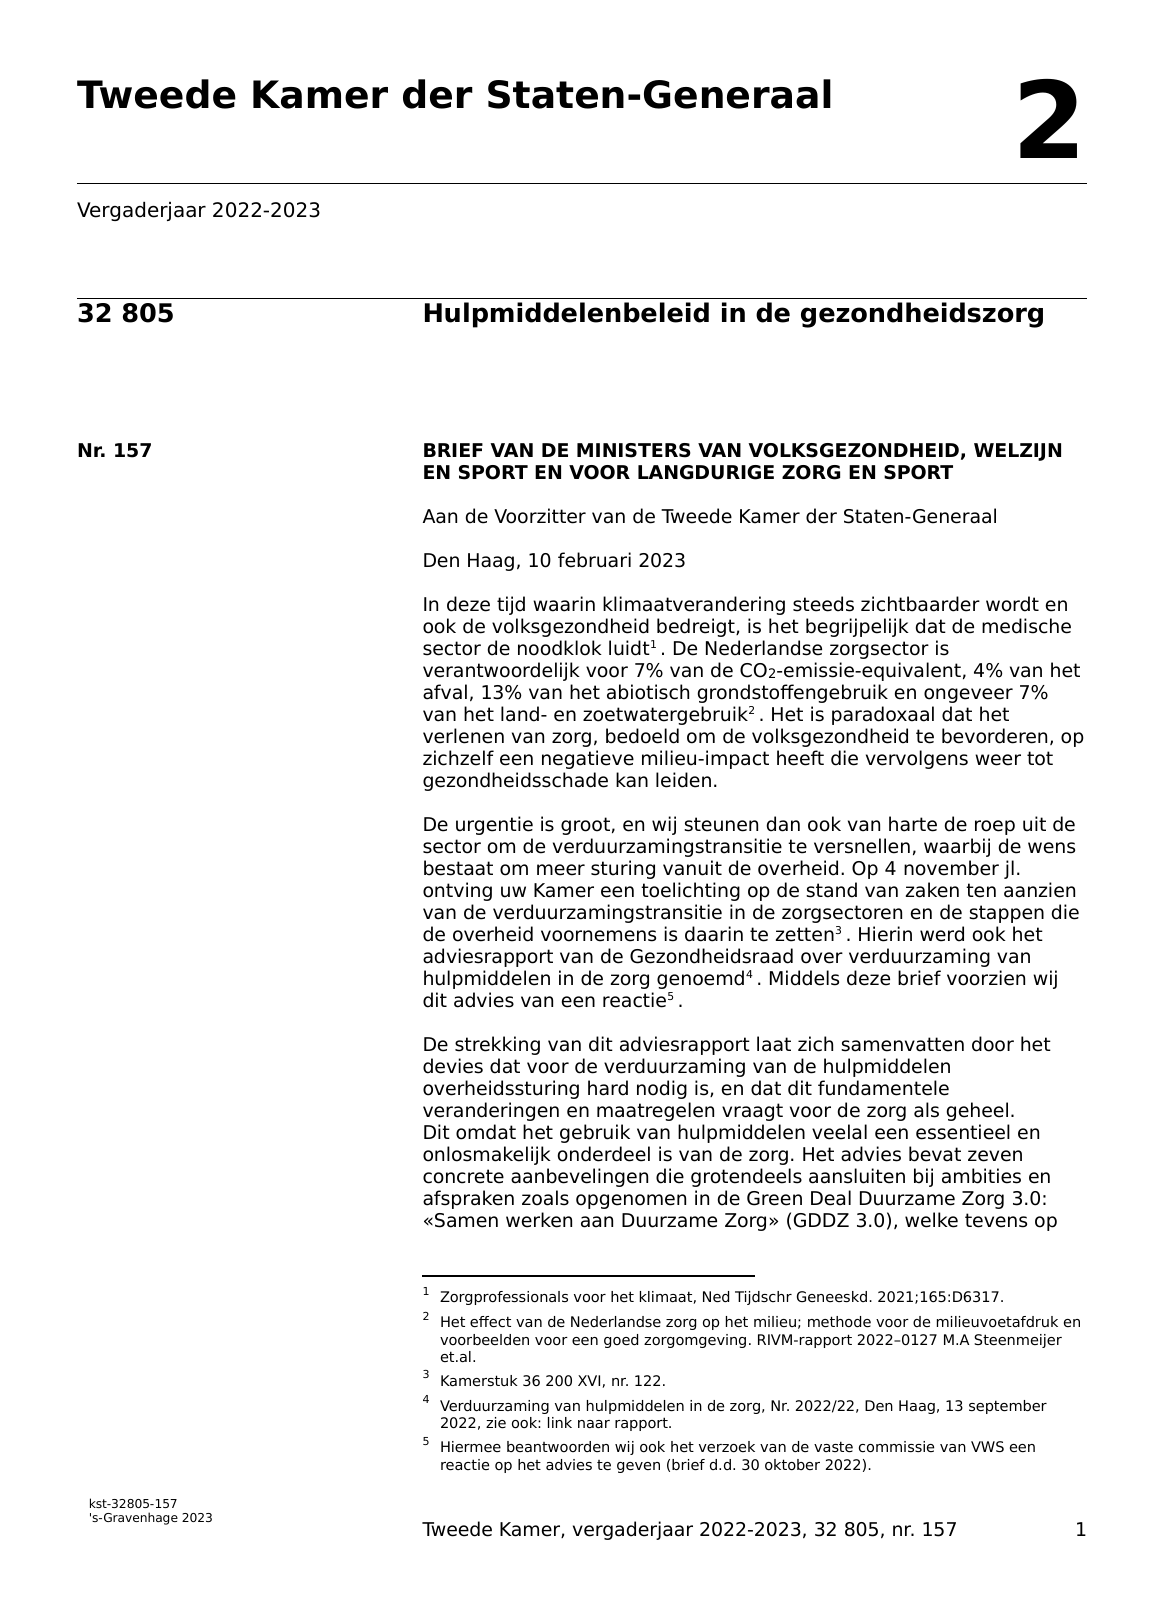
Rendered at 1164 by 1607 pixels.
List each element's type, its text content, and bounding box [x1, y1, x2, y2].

table_header 2 [886, 59, 1087, 183]
text Zorgprofessionals voor het klimaat, Ned Tijdschr Geneeskd. 2021;165:D6317. [422, 1285, 1087, 1307]
text Verduurzaming van hulpmiddelen in de zorg, Nr. 2022/22, Den Haag, 13 september 2022, zie ook: link naar rapport. [422, 1393, 1087, 1432]
text De strekking van dit adviesrapport laat zich samenvatten door het devies dat voor de verduurzaming van de hulpmiddelen overheidssturing hard nodig is, en dat dit fundamentele veranderingen en maatregelen vraagt voor de zorg als geheel. [422, 1034, 1087, 1122]
text kst-32805-157 [88, 1497, 323, 1511]
text Het effect van de Nederlandse zorg op het milieu; methode voor de milieuvoetafdruk en voorbeelden voor een goed zorgomgeving. RIVM-rapport 2022–0127 M.A Steenmeijer et.al. [422, 1310, 1087, 1366]
text De urgentie is groot, en wij steunen dan ook van harte de roep uit de sector om de verduurzamingstransitie te versnellen, waarbij de wens bestaat om meer sturing vanuit de overheid. Op 4 november jl. ontving uw Kamer een toelichting op de stand van zaken ten aanzien van de verduurzamingstransitie in de zorgsectoren en de stappen die de overheid voornemens is daarin te zetten. Hierin werd ook het adviesrapport van de Gezondheidsraad over verduurzaming van hulpmiddelen in de zorg genoemd. Middels deze brief voorzien wij dit advies van een reactie. [422, 814, 1087, 1012]
text Hiermee beantwoorden wij ook het verzoek van de vaste commissie van VWS een reactie op het advies te geven (brief d.d. 30 oktober 2022). [422, 1435, 1087, 1474]
text Aan de Voorzitter van de Tweede Kamer der Staten-Generaal [422, 506, 1087, 528]
text 's-Gravenhage 2023 [88, 1511, 323, 1525]
text Kamerstuk 36 200 XVI, nr. 122. [422, 1368, 1087, 1391]
table_cell Vergaderjaar 2022-2023 [77, 184, 1087, 298]
table_header Tweede Kamer der Staten-Generaal [77, 59, 886, 183]
subtitle Nr. 157 BRIEF VAN DE MINISTERS VAN VOLKSGEZONDHEID, WELZIJN EN SPORT EN VOOR LANGDURIGE ZORG EN SPORT [77, 440, 1087, 484]
text In deze tijd waarin klimaatverandering steeds zichtbaarder wordt en ook de volksgezondheid bedreigt, is het begrijpelijk dat de medische sector de noodklok luidt. De Nederlandse zorgsector is verantwoordelijk voor 7% van de CO2-emissie-equivalent, 4% van het afval, 13% van het abiotisch grondstoffengebruik en ongeveer 7% van het land- en zoetwatergebruik. Het is paradoxaal dat het verlenen van zorg, bedoeld om de volksgezondheid te bevorderen, op zichzelf een negatieve milieu-impact heeft die vervolgens weer tot gezondheidsschade kan leiden. [422, 594, 1087, 792]
text Dit omdat het gebruik van hulpmiddelen veelal een essentieel en onlosmakelijk onderdeel is van de zorg. Het advies bevat zeven concrete aanbevelingen die grotendeels aansluiten bij ambities en afspraken zoals opgenomen in de Green Deal Duurzame Zorg 3.0: «Samen werken aan Duurzame Zorg» (GDDZ 3.0), welke tevens op [422, 1122, 1087, 1232]
subtitle 32 805 Hulpmiddelenbeleid in de gezondheidszorg [77, 299, 1087, 329]
text Den Haag, 10 februari 2023 [422, 550, 1087, 572]
